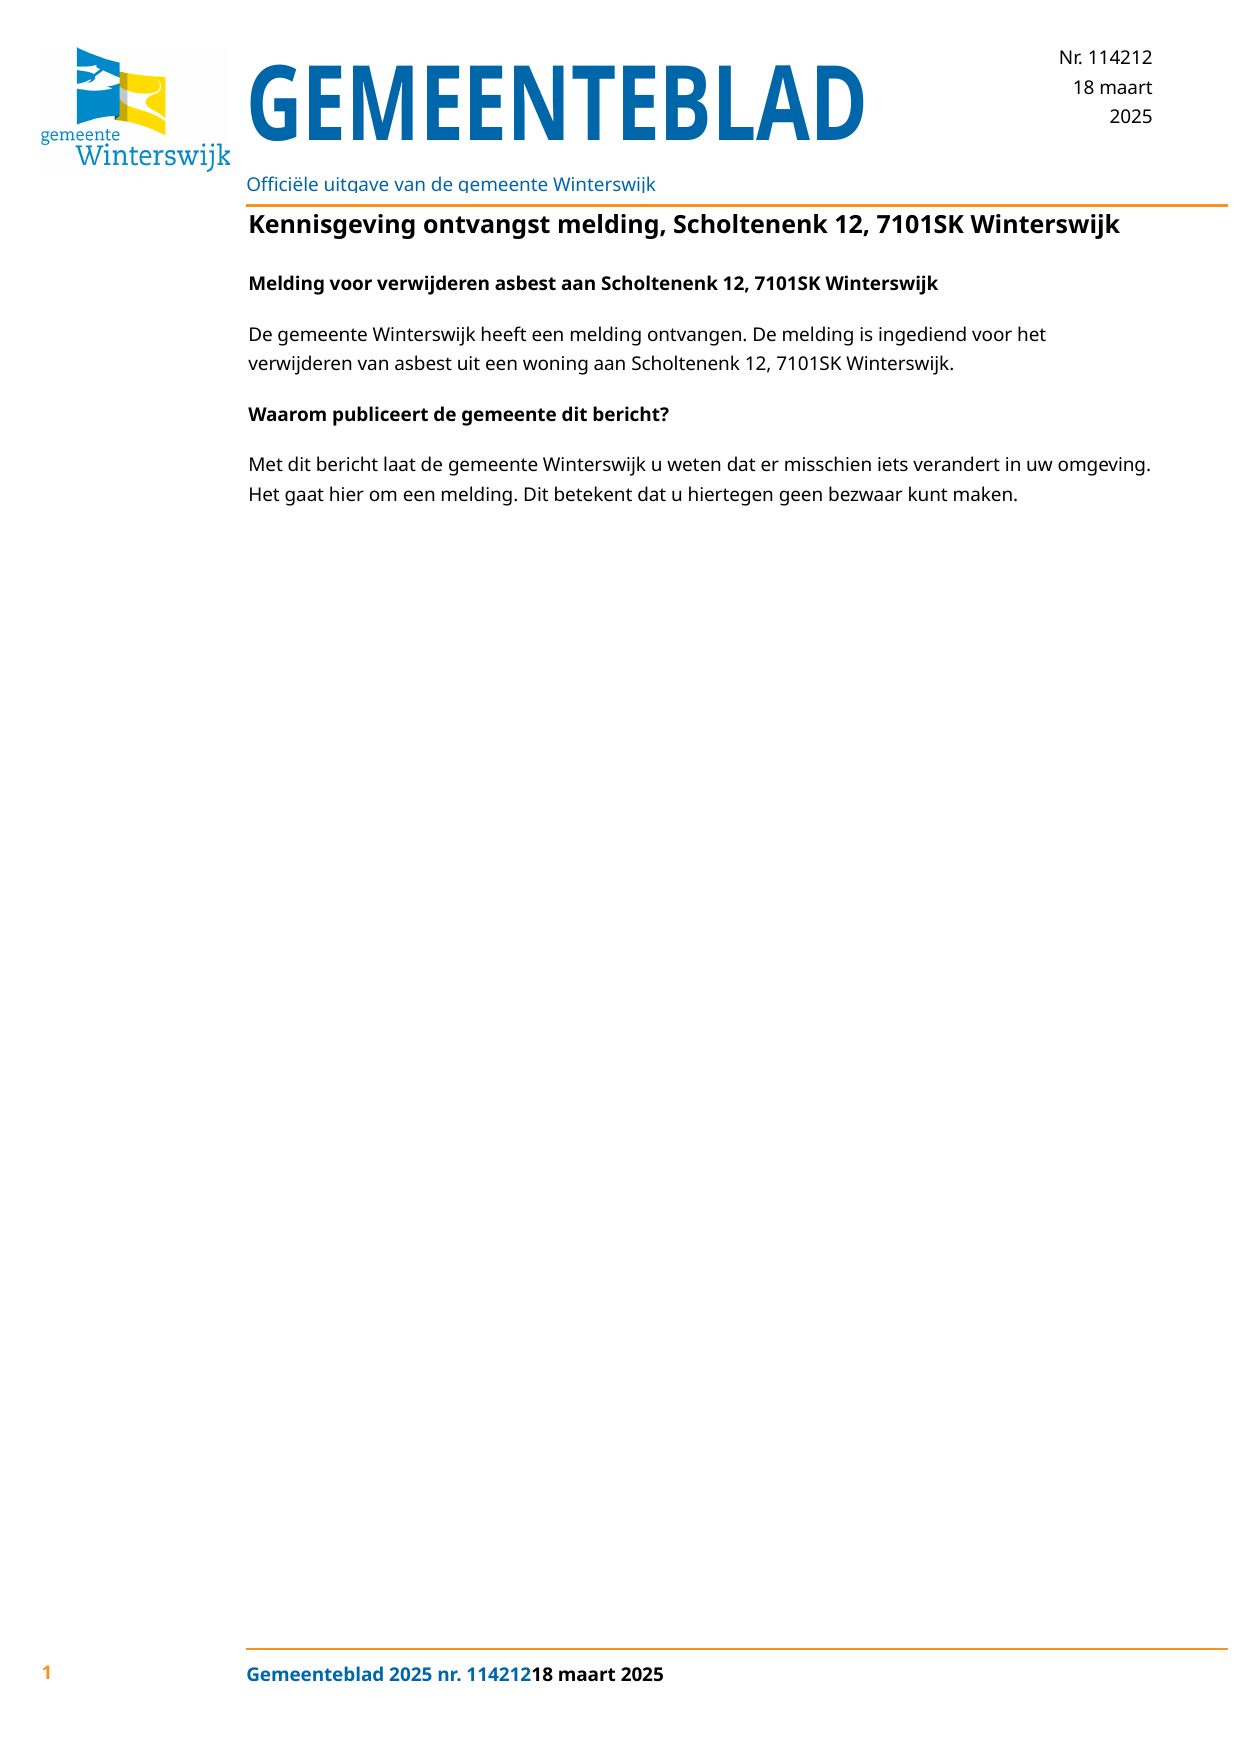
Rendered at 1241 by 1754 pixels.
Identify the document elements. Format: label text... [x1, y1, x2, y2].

text Melding voor verwijderen asbest aan Scholtenenk 12, 7101SK Winterswijk [248, 270, 1152, 296]
text Kennisgeving ontvangst melding, Scholtenenk 12, 7101SK Winterswijk [248, 207, 1152, 241]
text Waarom publiceert de gemeente dit bericht? [248, 401, 1152, 426]
picture [225, 153, 231, 162]
text Met dit bericht laat de gemeente Winterswijk u weten dat er misschien iets verandert in uw omgeving. Het gaat hier om een melding. Dit betekent dat u hiertegen geen bezwaar kunt maken. [248, 451, 1152, 506]
text De gemeente Winterswijk heeft een melding ontvangen. De melding is ingediend voor het verwijderen van asbest uit een woning aan Scholtenenk 12, 7101SK Winterswijk. [248, 321, 1152, 376]
picture [41, 47, 231, 172]
